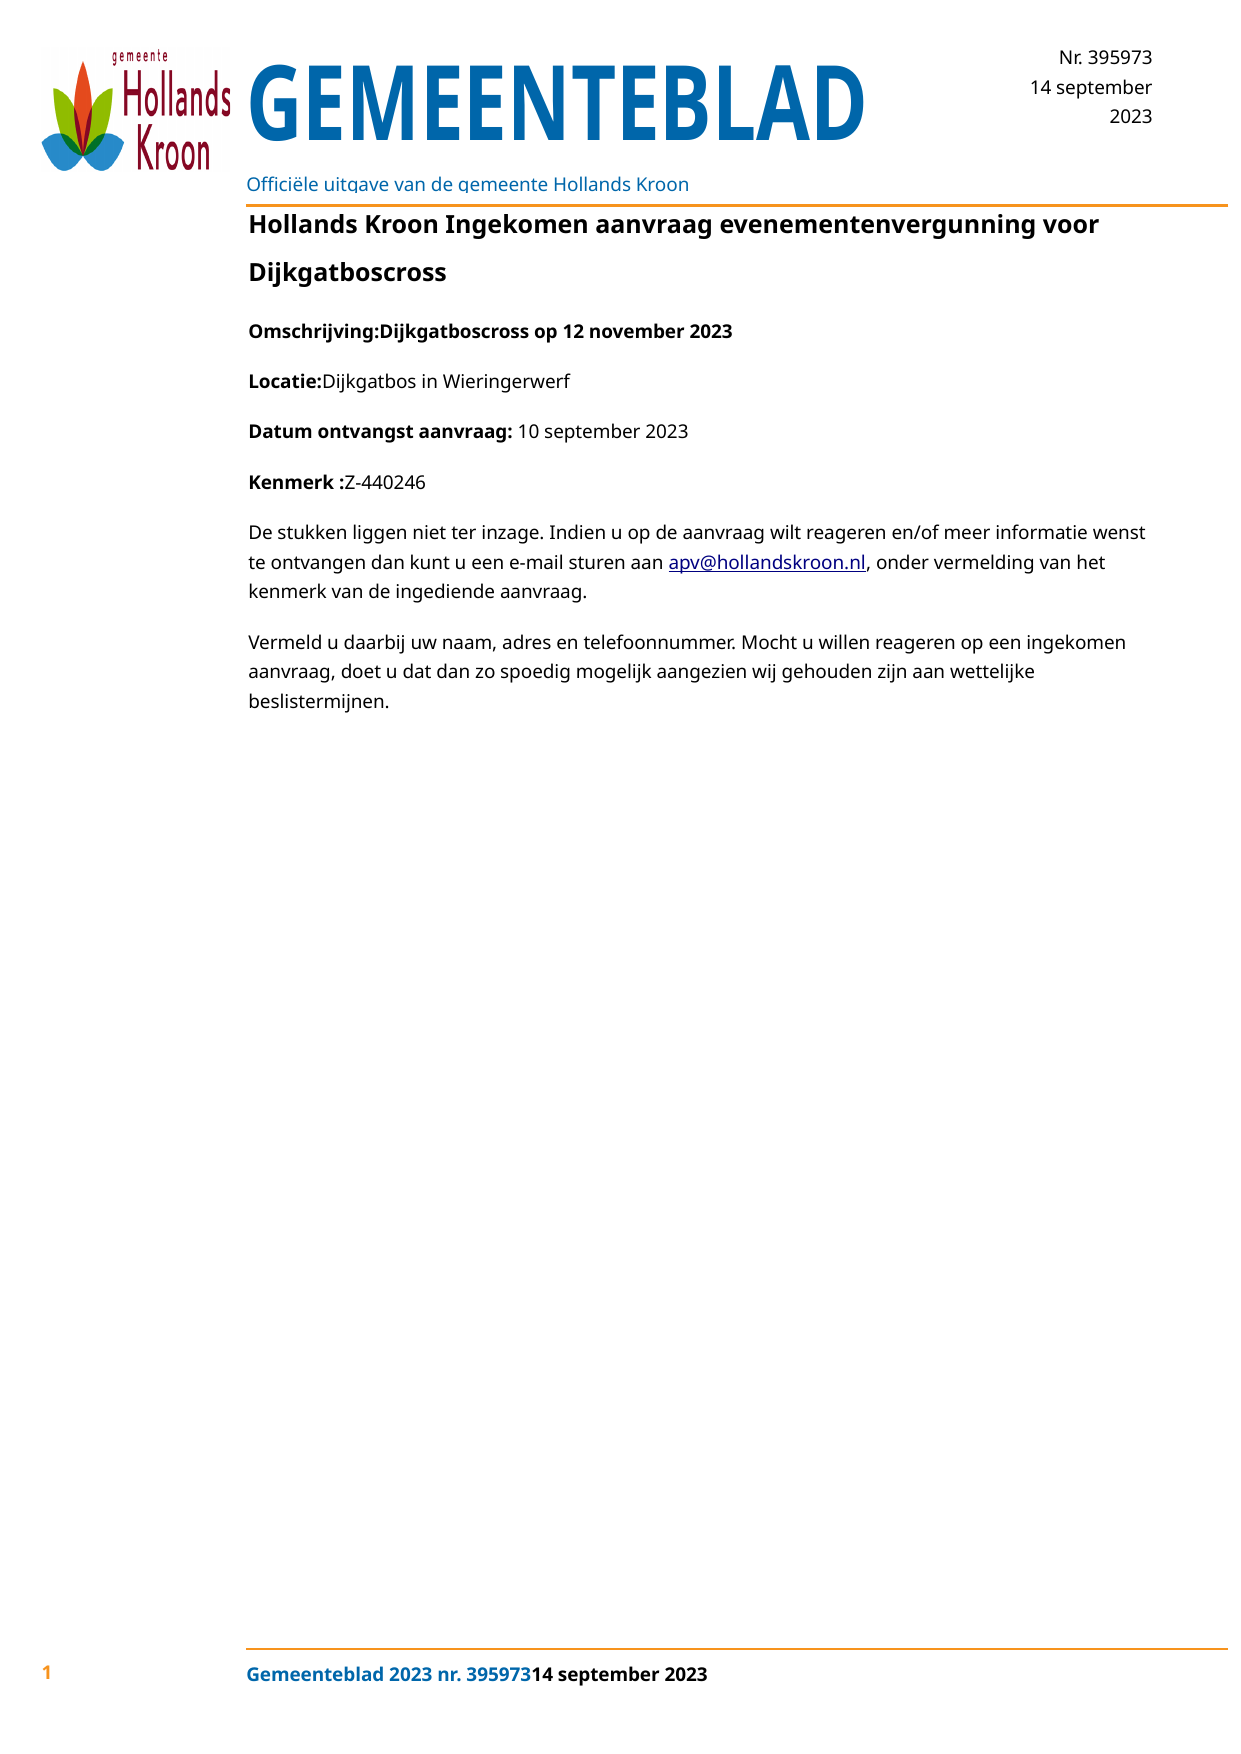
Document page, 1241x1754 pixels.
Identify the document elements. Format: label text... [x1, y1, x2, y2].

text De stukken liggen niet ter inzage. Indien u op de aanvraag wilt reageren en/of meer informatie wenst te ontvangen dan kunt u een e-mail sturen aan apv@hollandskroon.nl, onder vermelding van het kenmerk van de ingediende aanvraag. [248, 519, 1152, 604]
text Hollands Kroon Ingekomen aanvraag evenementenvergunning voor Dijkgatboscross [248, 207, 1152, 288]
text Omschrijving:Dijkgatboscross op 12 november 2023 [248, 318, 1152, 344]
text Kenmerk :Z-440246 [248, 469, 1152, 495]
picture [41, 47, 231, 172]
text Vermeld u daarbij uw naam, adres en telefoonnummer. Mocht u willen reageren op een ingekomen aanvraag, doet u dat dan zo spoedig mogelijk aangezien wij gehouden zijn aan wettelijke beslistermijnen. [248, 629, 1152, 714]
text Datum ontvangst aanvraag: 10 september 2023 [248, 419, 1152, 444]
text Locatie:Dijkgatbos in Wieringerwerf [248, 368, 1152, 394]
